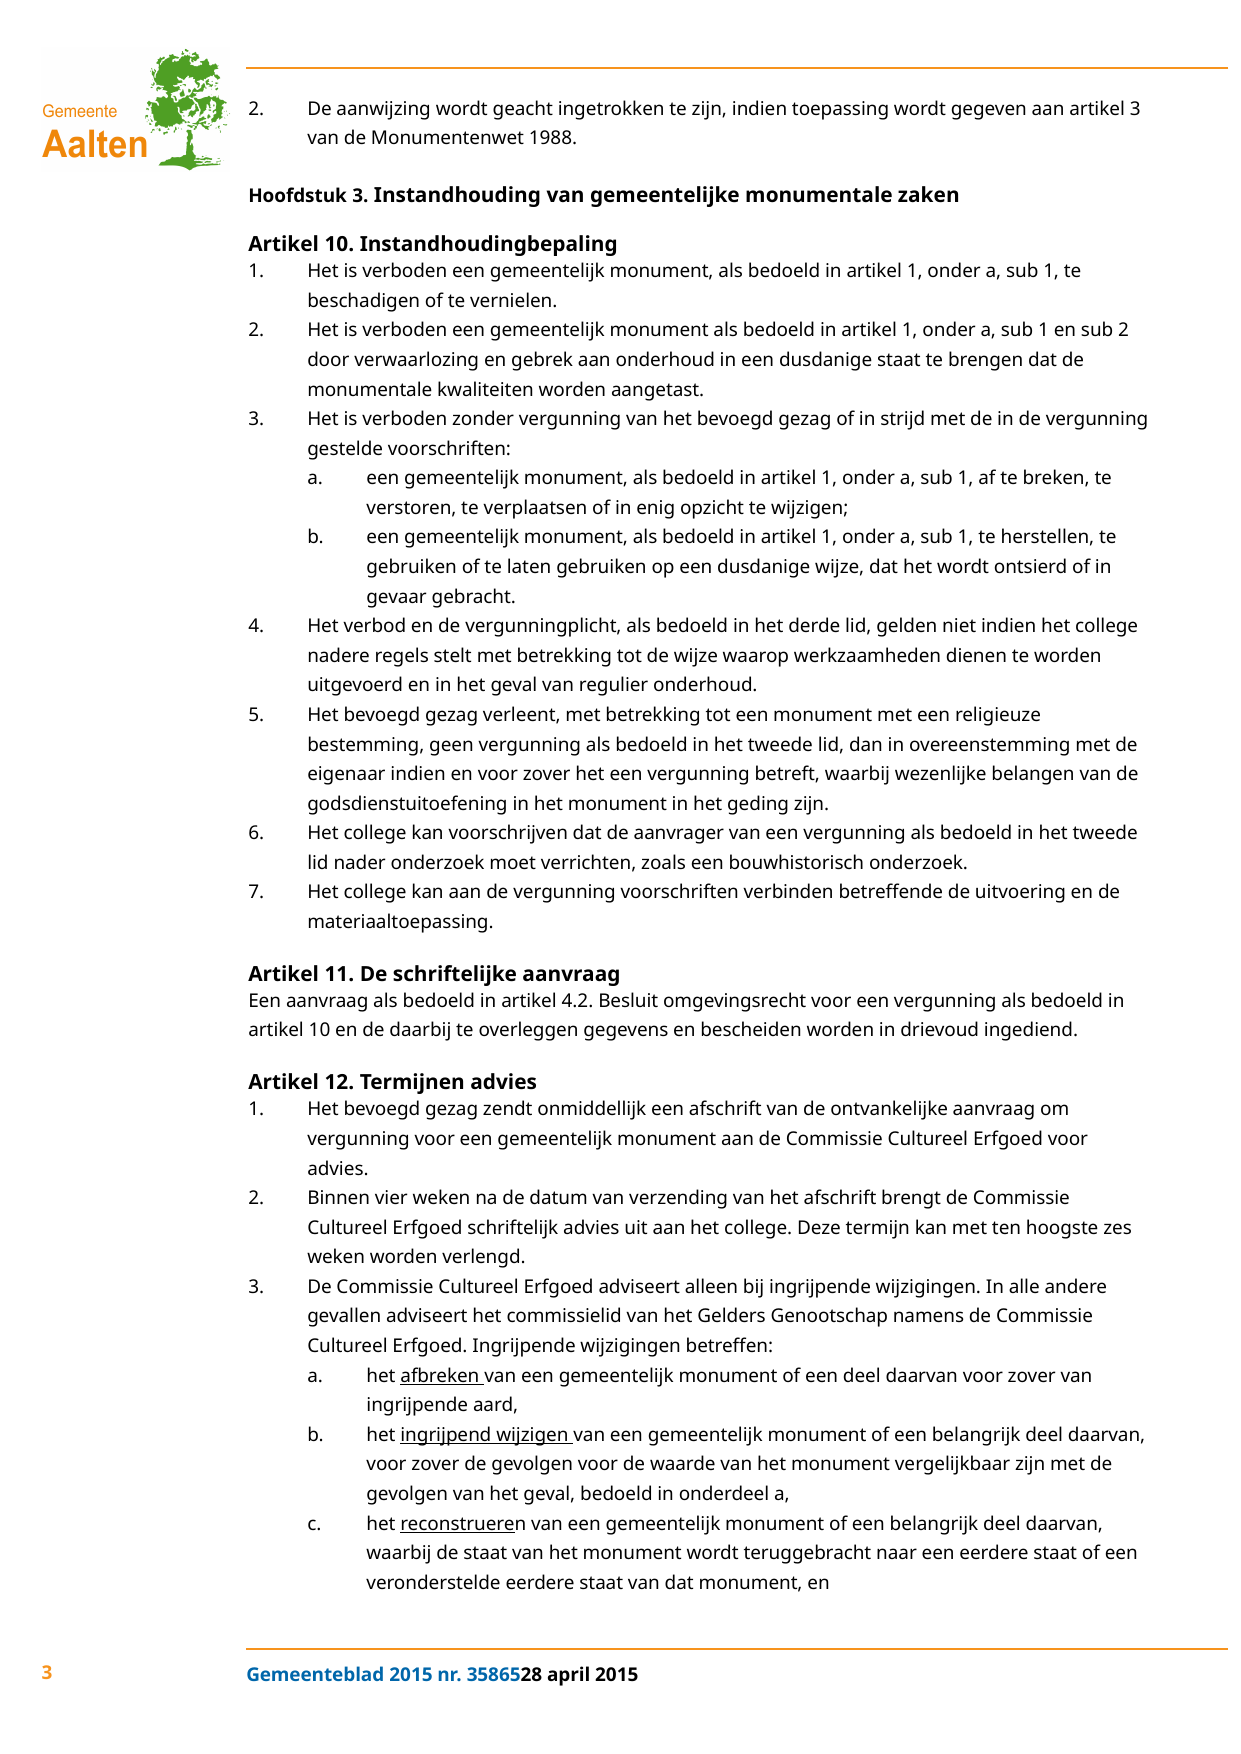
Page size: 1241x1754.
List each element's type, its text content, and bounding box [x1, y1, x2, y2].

picture [41, 47, 231, 172]
list Binnen vier weken na de datum van verzending van het afschrift brengt de Commissie Cultureel Erfgoed schriftelijk advies uit aan het college. Deze termijn kan met ten hoogste zes weken worden verlengd. [248, 1184, 1152, 1269]
list Het is verboden een gemeentelijk monument als bedoeld in artikel 1, onder a, sub 1 en sub 2 door verwaarlozing en gebrek aan onderhoud in een dusdanige staat te brengen dat de monumentale kwaliteiten worden aangetast. [248, 317, 1152, 401]
list Het college kan voorschrijven dat de aanvrager van een vergunning als bedoeld in het tweede lid nader onderzoek moet verrichten, zoals een bouwhistorisch onderzoek. [248, 819, 1152, 875]
list het ingrijpend wijzigen van een gemeentelijk monument of een belangrijk deel daarvan, voor zover de gevolgen voor de waarde van het monument vergelijkbaar zijn met de gevolgen van het geval, bedoeld in onderdeel a, [307, 1421, 1152, 1506]
list het reconstrueren van een gemeentelijk monument of een belangrijk deel daarvan, waarbij de staat van het monument wordt teruggebracht naar een eerdere staat of een veronderstelde eerdere staat van dat monument, en [307, 1510, 1152, 1594]
text Artikel 11. De schriftelijke aanvraag [248, 959, 1152, 987]
list een gemeentelijk monument, als bedoeld in artikel 1, onder a, sub 1, te herstellen, te gebruiken of te laten gebruiken op een dusdanige wijze, dat het wordt ontsierd of in gevaar gebracht. [307, 524, 1152, 608]
text Hoofdstuk 3. Instandhouding van gemeentelijke monumentale zaken [248, 180, 1152, 208]
list een gemeentelijk monument, als bedoeld in artikel 1, onder a, sub 1, af te breken, te verstoren, te verplaatsen of in enig opzicht te wijzigen; [307, 464, 1152, 520]
list Het bevoegd gezag verleent, met betrekking tot een monument met een religieuze bestemming, geen vergunning als bedoeld in het tweede lid, dan in overeenstemming met de eigenaar indien en voor zover het een vergunning betreft, waarbij wezenlijke belangen van de godsdienstuitoefening in het monument in het geding zijn. [248, 701, 1152, 816]
list het afbreken van een gemeentelijk monument of een deel daarvan voor zover van ingrijpende aard, [307, 1362, 1152, 1417]
text Artikel 12. Termijnen advies [248, 1067, 1152, 1096]
list Het college kan aan de vergunning voorschriften verbinden betreffende de uitvoering en de materiaaltoepassing. [248, 879, 1152, 934]
list Het is verboden zonder vergunning van het bevoegd gezag of in strijd met de in de vergunning gestelde voorschriften: [248, 405, 1152, 461]
list De aanwijzing wordt geacht ingetrokken te zijn, indien toepassing wordt gegeven aan artikel 3 van de Monumentenwet 1988. [248, 95, 1152, 150]
list Het verbod en de vergunningplicht, als bedoeld in het derde lid, gelden niet indien het college nadere regels stelt met betrekking tot de wijze waarop werkzaamheden dienen te worden uitgevoerd en in het geval van regulier onderhoud. [248, 612, 1152, 697]
list De Commissie Cultureel Erfgoed adviseert alleen bij ingrijpende wijzigingen. In alle andere gevallen adviseert het commissielid van het Gelders Genootschap namens de Commissie Cultureel Erfgoed. Ingrijpende wijzigingen betreffen: [248, 1273, 1152, 1358]
text Artikel 10. Instandhoudingbepaling [248, 229, 1152, 257]
text Een aanvraag als bedoeld in artikel 4.2. Besluit omgevingsrecht voor een vergunning als bedoeld in artikel 10 en de daarbij te overleggen gegevens en bescheiden worden in drievoud ingediend. [248, 987, 1152, 1042]
list Het is verboden een gemeentelijk monument, als bedoeld in artikel 1, onder a, sub 1, te beschadigen of te vernielen. [248, 257, 1152, 313]
list Het bevoegd gezag zendt onmiddellijk een afschrift van de ontvankelijke aanvraag om vergunning voor een gemeentelijk monument aan de Commissie Cultureel Erfgoed voor advies. [248, 1096, 1152, 1180]
